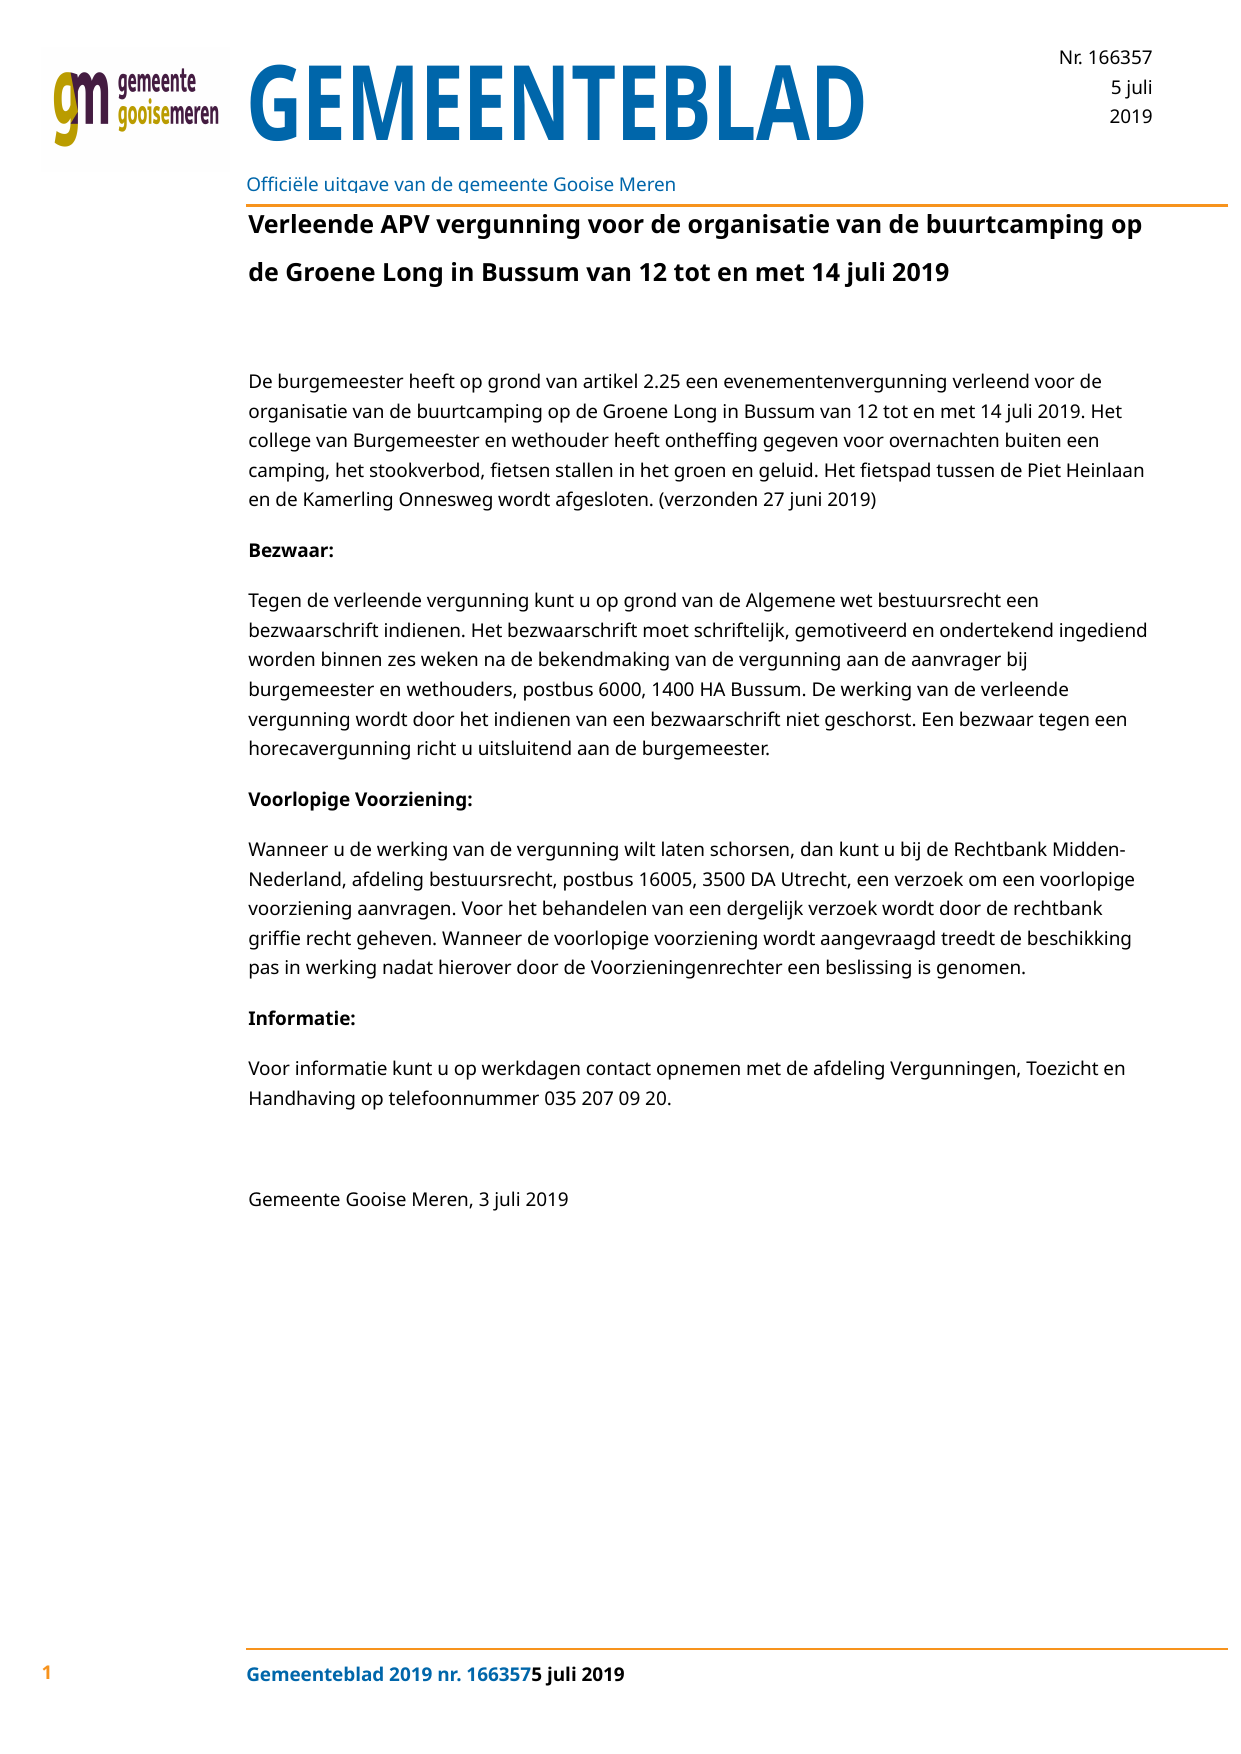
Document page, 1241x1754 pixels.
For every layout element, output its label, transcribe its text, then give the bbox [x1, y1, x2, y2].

text Tegen de verleende vergunning kunt u op grond van de Algemene wet bestuursrecht een bezwaarschrift indienen. Het bezwaarschrift moet schriftelijk, gemotiveerd en ondertekend ingediend worden binnen zes weken na de bekendmaking van de vergunning aan de aanvrager bij burgemeester en wethouders, postbus 6000, 1400 HA Bussum. De werking van de verleende vergunning wordt door het indienen van een bezwaarschrift niet geschorst. Een bezwaar tegen een horecavergunning richt u uitsluitend aan de burgemeester. [248, 587, 1152, 761]
text Bezwaar: [248, 537, 1152, 563]
text Voorlopige Voorziening: [248, 786, 1152, 812]
picture [41, 47, 231, 172]
text Voor informatie kunt u op werkdagen contact opnemen met de afdeling Vergunningen, Toezicht en Handhaving op telefoonnummer 035 207 09 20. [248, 1055, 1152, 1111]
text De burgemeester heeft op grond van artikel 2.25 een evenementenvergunning verleend voor de organisatie van de buurtcamping op de Groene Long in Bussum van 12 tot en met 14 juli 2019. Het college van Burgemeester en wethouder heeft ontheffing gegeven voor overnachten buiten een camping, het stookverbod, fietsen stallen in het groen en geluid. Het fietspad tussen de Piet Heinlaan en de Kamerling Onnesweg wordt afgesloten. (verzonden 27 juni 2019) [248, 368, 1152, 512]
text Gemeente Gooise Meren, 3 juli 2019 [248, 1186, 1152, 1212]
text Informatie: [248, 1005, 1152, 1031]
text Wanneer u de werking van de vergunning wilt laten schorsen, dan kunt u bij de Rechtbank Midden-Nederland, afdeling bestuursrecht, postbus 16005, 3500 DA Utrecht, een verzoek om een voorlopige voorziening aanvragen. Voor het behandelen van een dergelijk verzoek wordt door de rechtbank griffie recht geheven. Wanneer de voorlopige voorziening wordt aangevraagd treedt de beschikking pas in werking nadat hierover door de Voorzieningenrechter een beslissing is genomen. [248, 836, 1152, 980]
text Verleende APV vergunning voor de organisatie van de buurtcamping op de Groene Long in Bussum van 12 tot en met 14 juli 2019 [248, 207, 1152, 288]
